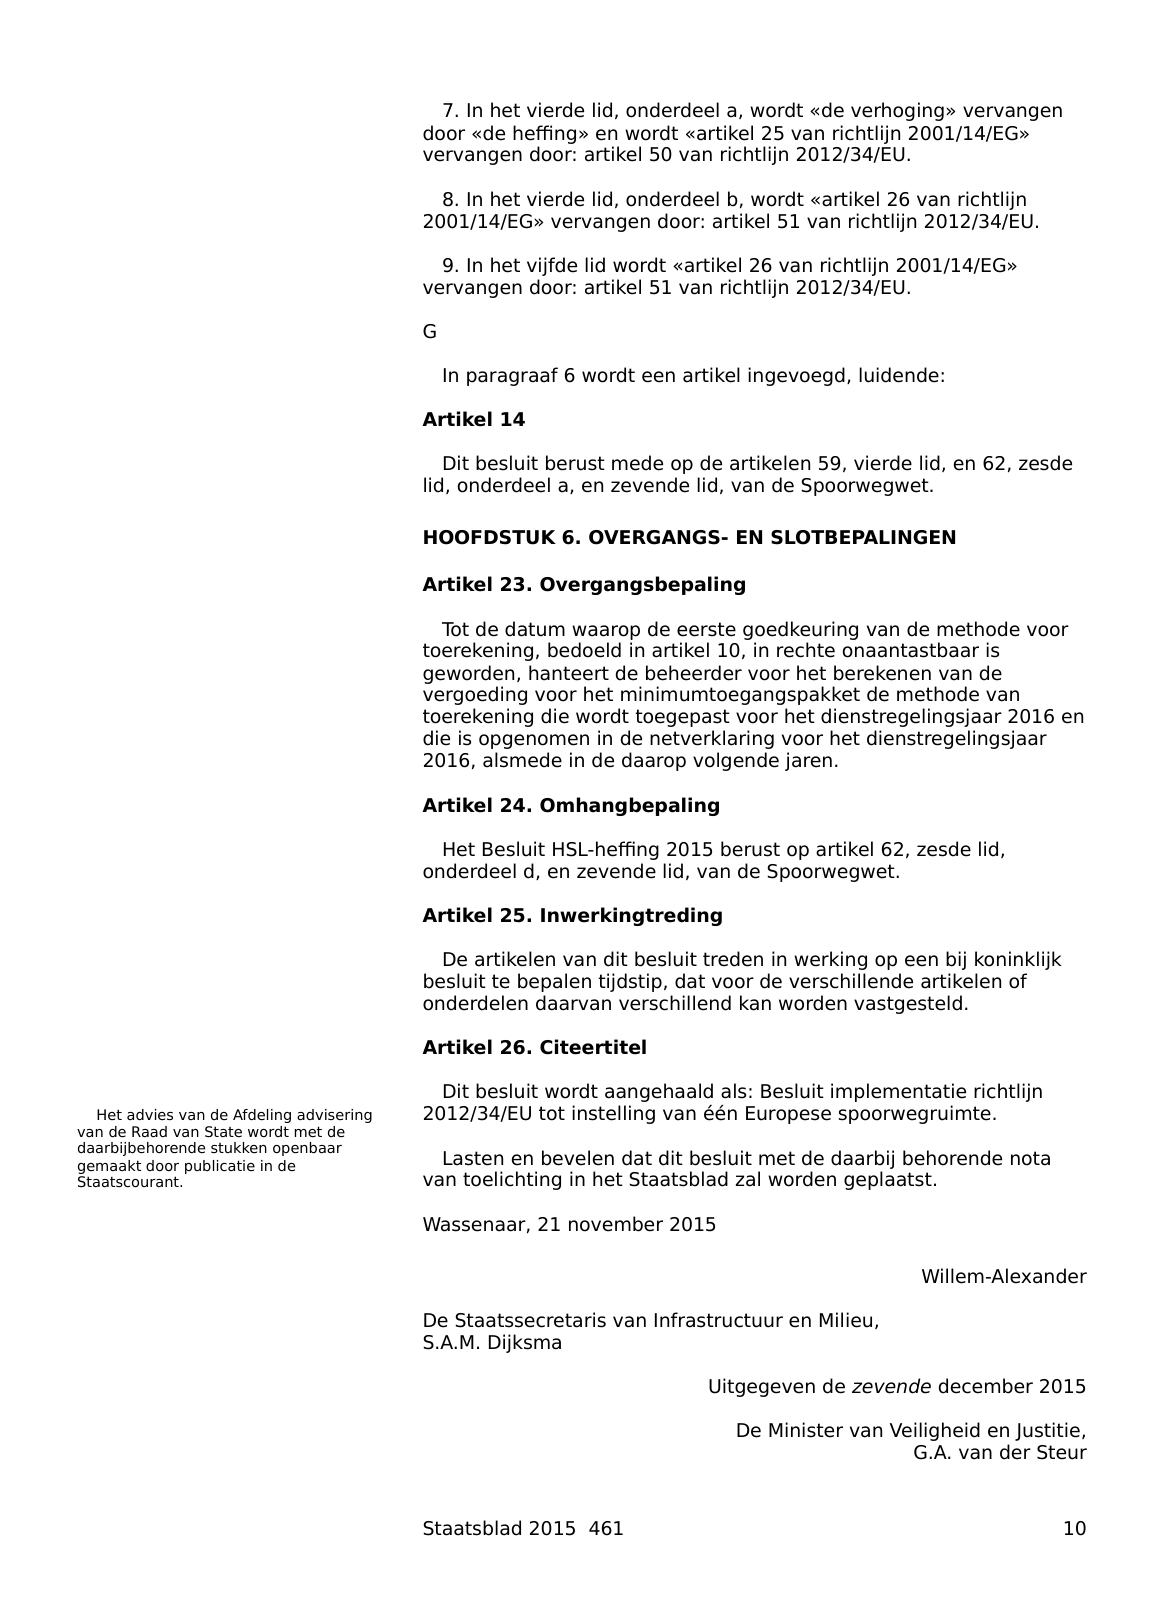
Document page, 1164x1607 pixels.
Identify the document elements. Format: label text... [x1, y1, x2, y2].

text G [422, 321, 1087, 343]
text 8. In het vierde lid, onderdeel b, wordt «artikel 26 van richtlijn 2001/14/EG» vervangen door: artikel 51 van richtlijn 2012/34/EU. [422, 188, 1087, 232]
text Uitgegeven de zevende december 2015 [422, 1376, 1087, 1398]
text Lasten en bevelen dat dit besluit met de daarbij behorende nota van toelichting in het Staatsblad zal worden geplaatst. [422, 1147, 1087, 1191]
text In paragraaf 6 wordt een artikel ingevoegd, luidende: [422, 365, 1087, 387]
text Dit besluit berust mede op de artikelen 59, vierde lid, en 62, zesde lid, onderdeel a, en zevende lid, van de Spoorwegwet. [422, 453, 1087, 497]
text Het Besluit HSL-heffing 2015 berust op artikel 62, zesde lid, onderdeel d, en zevende lid, van de Spoorwegwet. [422, 839, 1087, 883]
subtitle HOOFDSTUK 6. OVERGANGS- EN SLOTBEPALINGEN [422, 527, 1087, 549]
text Tot de datum waarop de eerste goedkeuring van de methode voor toerekening, bedoeld in artikel 10, in rechte onaantastbaar is geworden, hanteert de beheerder voor het berekenen van de vergoeding voor het minimumtoegangspakket de methode van toerekening die wordt toegepast voor het dienstregelingsjaar 2016 en die is opgenomen in de netverklaring voor het dienstregelingsjaar 2016, alsmede in de daarop volgende jaren. [422, 618, 1087, 772]
subtitle Artikel 23. Overgangsbepaling [422, 574, 1087, 596]
text De artikelen van dit besluit treden in werking op een bij koninklijk besluit te bepalen tijdstip, dat voor de verschillende artikelen of onderdelen daarvan verschillend kan worden vastgesteld. [422, 949, 1087, 1015]
text De Minister van Veiligheid en Justitie, G.A. van der Steur [422, 1420, 1087, 1464]
subtitle Artikel 24. Omhangbepaling [422, 794, 1087, 816]
text 9. In het vijfde lid wordt «artikel 26 van richtlijn 2001/14/EG» vervangen door: artikel 51 van richtlijn 2012/34/EU. [422, 255, 1087, 299]
text Dit besluit wordt aangehaald als: Besluit implementatie richtlijn 2012/34/EU tot instelling van één Europese spoorwegruimte. [422, 1081, 1087, 1125]
text Willem-Alexander [422, 1266, 1087, 1287]
text Het advies van de Afdeling advisering van de Raad van State wordt met de daarbijbehorende stukken openbaar gemaakt door publicatie in de Staatscourant. [77, 1106, 396, 1191]
subtitle Artikel 25. Inwerkingtreding [422, 905, 1087, 927]
text Wassenaar, 21 november 2015 [422, 1213, 1087, 1236]
subtitle Artikel 26. Citeertitel [422, 1037, 1087, 1059]
subtitle Artikel 14 [422, 409, 1087, 431]
text De Staatssecretaris van Infrastructuur en Milieu, S.A.M. Dijksma [422, 1310, 1087, 1354]
text 7. In het vierde lid, onderdeel a, wordt «de verhoging» vervangen door «de heffing» en wordt «artikel 25 van richtlijn 2001/14/EG» vervangen door: artikel 50 van richtlijn 2012/34/EU. [422, 100, 1087, 166]
